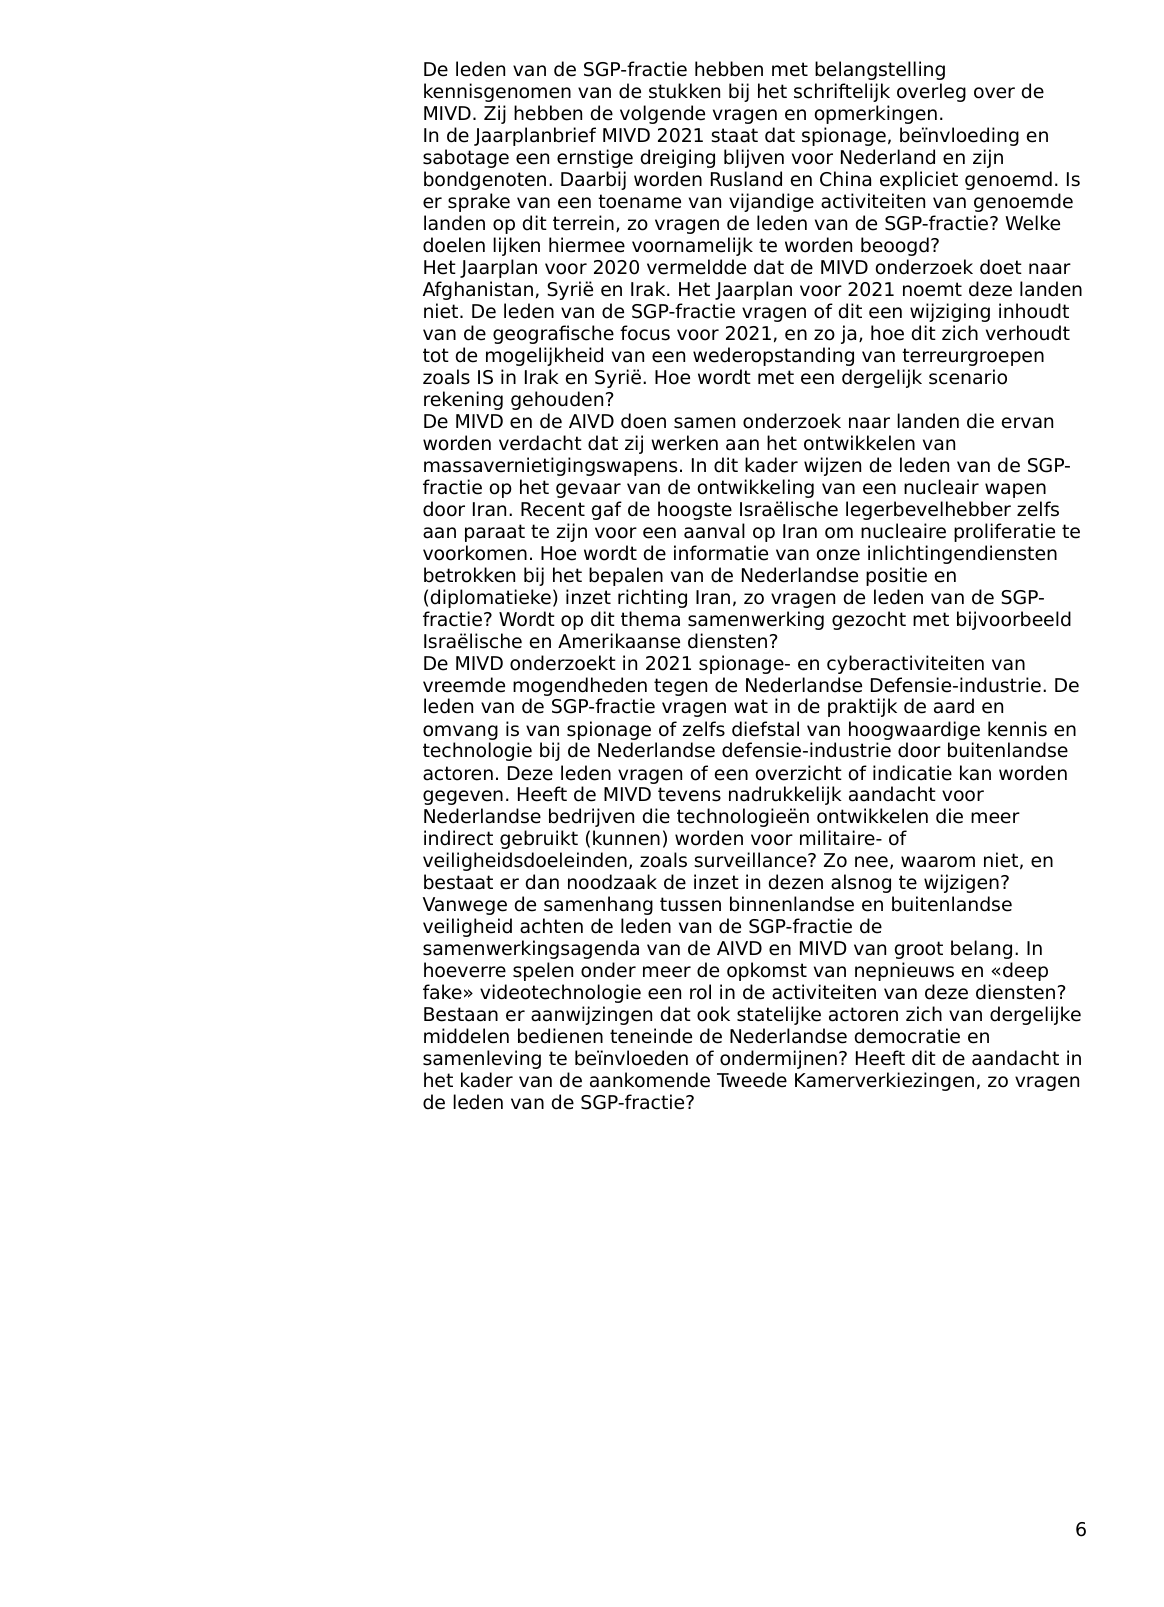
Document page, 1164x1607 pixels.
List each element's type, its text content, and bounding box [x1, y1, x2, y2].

text Vanwege de samenhang tussen binnenlandse en buitenlandse veiligheid achten de leden van de SGP-fractie de samenwerkingsagenda van de AIVD en MIVD van groot belang. In hoeverre spelen onder meer de opkomst van nepnieuws en «deep fake» videotechnologie een rol in de activiteiten van deze diensten? Bestaan er aanwijzingen dat ook statelijke actoren zich van dergelijke middelen bedienen teneinde de Nederlandse democratie en samenleving te beïnvloeden of ondermijnen? Heeft dit de aandacht in het kader van de aankomende Tweede Kamerverkiezingen, zo vragen de leden van de SGP-fractie? [422, 894, 1087, 1114]
text In de Jaarplanbrief MIVD 2021 staat dat spionage, beïnvloeding en sabotage een ernstige dreiging blijven voor Nederland en zijn bondgenoten. Daarbij worden Rusland en China expliciet genoemd. Is er sprake van een toename van vijandige activiteiten van genoemde landen op dit terrein, zo vragen de leden van de SGP-fractie? Welke doelen lijken hiermee voornamelijk te worden beoogd? [422, 125, 1087, 257]
text De leden van de SGP-fractie hebben met belangstelling kennisgenomen van de stukken bij het schriftelijk overleg over de MIVD. Zij hebben de volgende vragen en opmerkingen. [422, 59, 1087, 125]
text De MIVD onderzoekt in 2021 spionage- en cyberactiviteiten van vreemde mogendheden tegen de Nederlandse Defensie-industrie. De leden van de SGP-fractie vragen wat in de praktijk de aard en omvang is van spionage of zelfs diefstal van hoogwaardige kennis en technologie bij de Nederlandse defensie-industrie door buitenlandse actoren. Deze leden vragen of een overzicht of indicatie kan worden gegeven. Heeft de MIVD tevens nadrukkelijk aandacht voor Nederlandse bedrijven die technologieën ontwikkelen die meer indirect gebruikt (kunnen) worden voor militaire- of veiligheidsdoeleinden, zoals surveillance? Zo nee, waarom niet, en bestaat er dan noodzaak de inzet in dezen alsnog te wijzigen? [422, 652, 1087, 894]
text Het Jaarplan voor 2020 vermeldde dat de MIVD onderzoek doet naar Afghanistan, Syrië en Irak. Het Jaarplan voor 2021 noemt deze landen niet. De leden van de SGP-fractie vragen of dit een wijziging inhoudt van de geografische focus voor 2021, en zo ja, hoe dit zich verhoudt tot de mogelijkheid van een wederopstanding van terreurgroepen zoals IS in Irak en Syrië. Hoe wordt met een dergelijk scenario rekening gehouden? [422, 257, 1087, 411]
text De MIVD en de AIVD doen samen onderzoek naar landen die ervan worden verdacht dat zij werken aan het ontwikkelen van massavernietigingswapens. In dit kader wijzen de leden van de SGP-fractie op het gevaar van de ontwikkeling van een nucleair wapen door Iran. Recent gaf de hoogste Israëlische legerbevelhebber zelfs aan paraat te zijn voor een aanval op Iran om nucleaire proliferatie te voorkomen. Hoe wordt de informatie van onze inlichtingendiensten betrokken bij het bepalen van de Nederlandse positie en (diplomatieke) inzet richting Iran, zo vragen de leden van de SGP-fractie? Wordt op dit thema samenwerking gezocht met bijvoorbeeld Israëlische en Amerikaanse diensten? [422, 411, 1087, 652]
